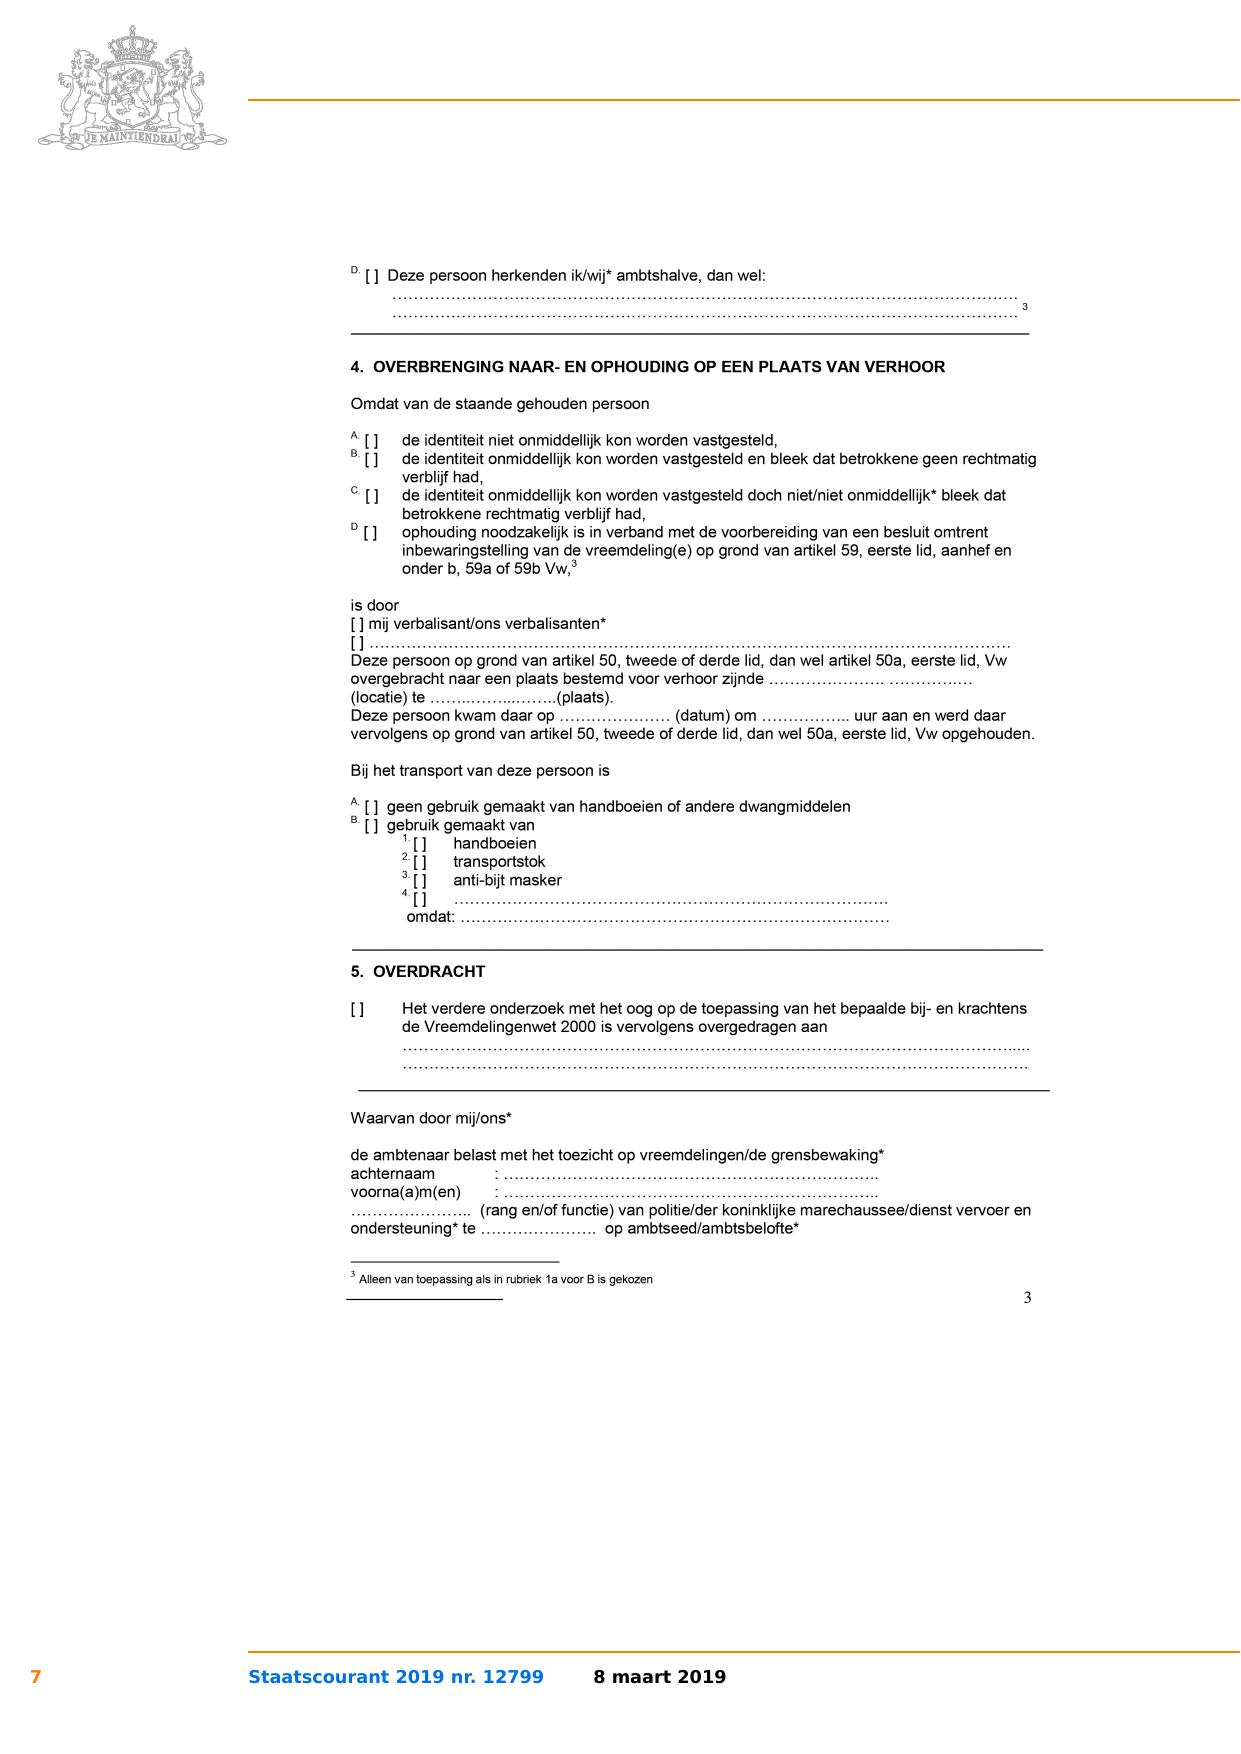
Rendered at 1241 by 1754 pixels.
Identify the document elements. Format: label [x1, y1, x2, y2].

picture [38, 25, 227, 150]
picture [248, 151, 1134, 1404]
